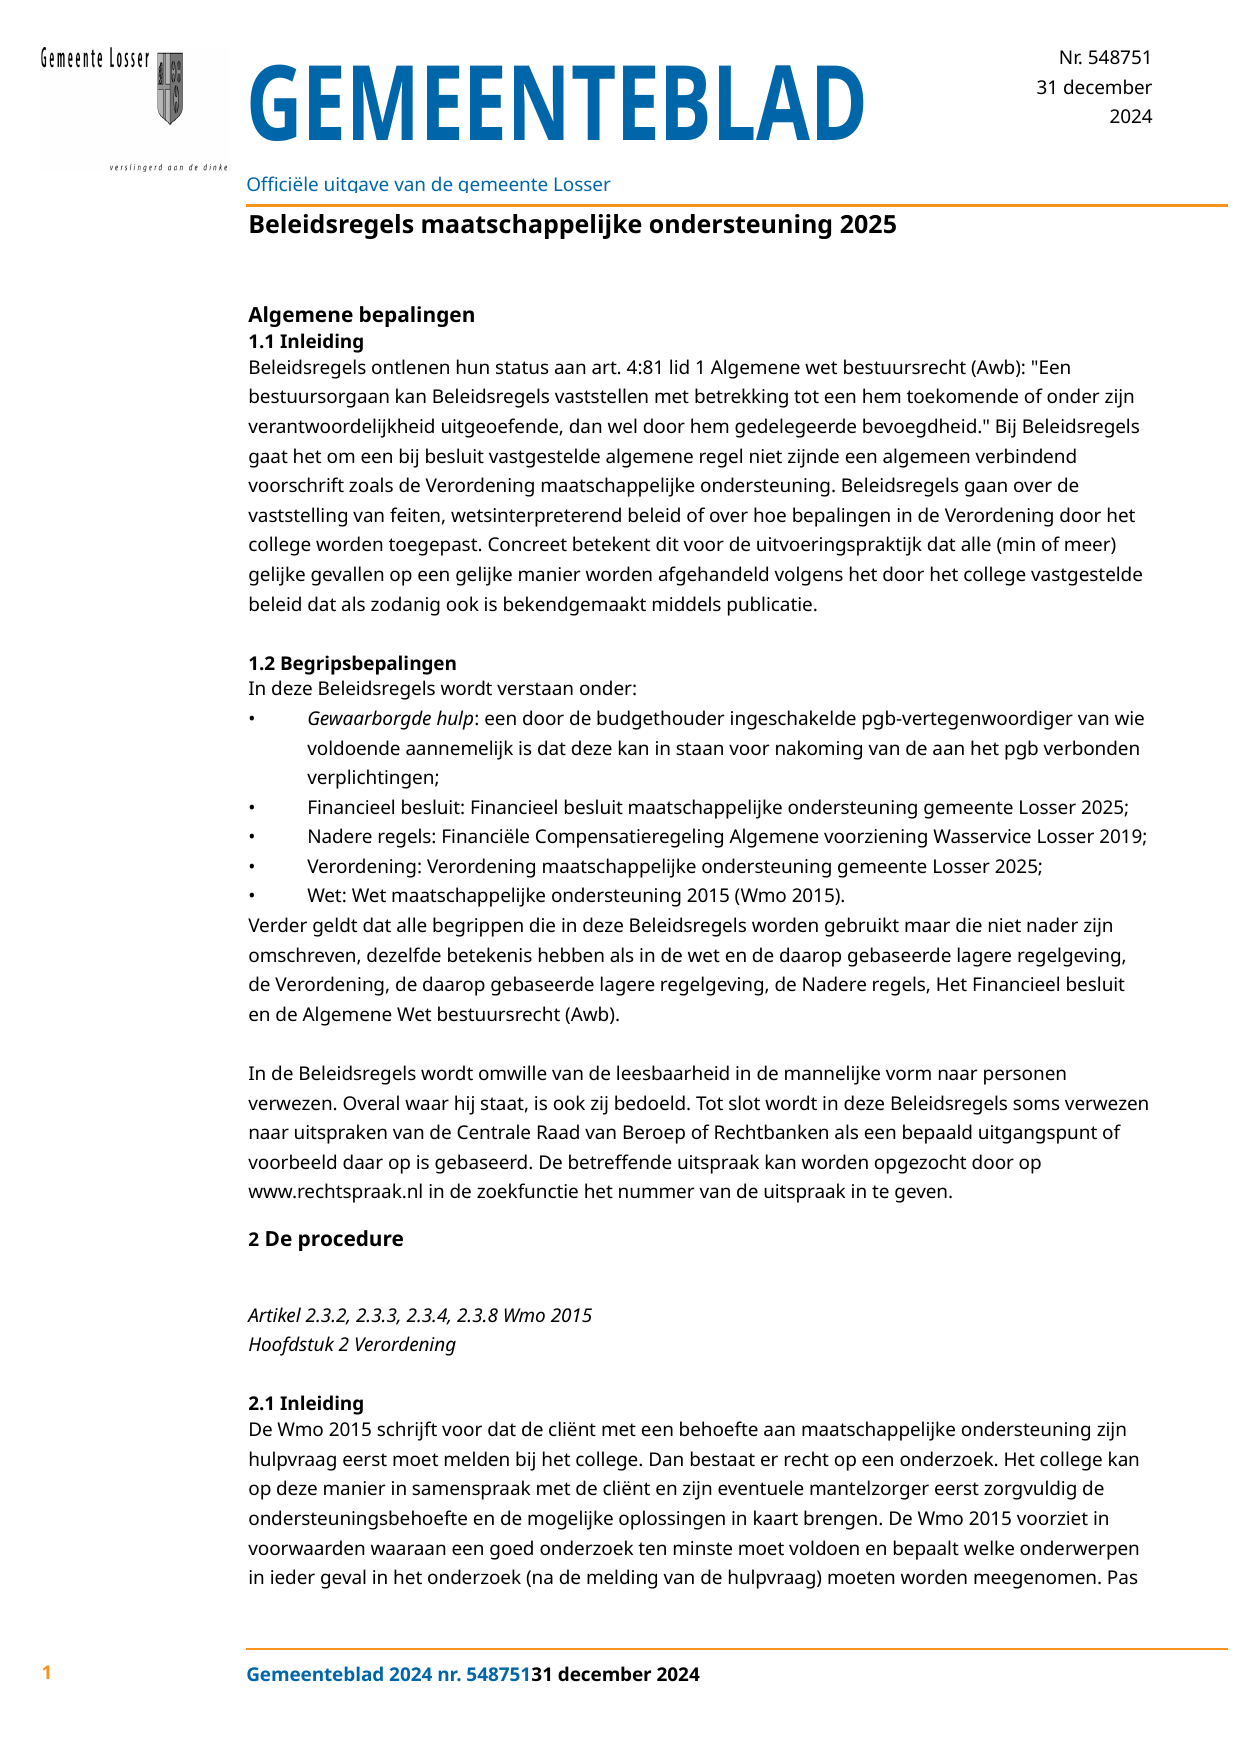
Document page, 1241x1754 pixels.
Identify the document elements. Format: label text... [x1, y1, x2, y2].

text 1.2 Begripsbepalingen [248, 650, 1152, 676]
list Gewaarborgde hulp: een door de budgethouder ingeschakelde pgb-vertegenwoordiger van wie voldoende aannemelijk is dat deze kan in staan voor nakoming van de aan het pgb verbonden verplichtingen; [248, 705, 1152, 790]
text Verder geldt dat alle begrippen die in deze Beleidsregels worden gebruikt maar die niet nader zijn omschreven, dezelfde betekenis hebben als in de wet en de daarop gebaseerde lagere regelgeving, de Verordening, de daarop gebaseerde lagere regelgeving, de Nadere regels, Het Financieel besluit en de Algemene Wet bestuursrecht (Awb). [248, 912, 1152, 1027]
picture [41, 47, 231, 172]
list Verordening: Verordening maatschappelijke ondersteuning gemeente Losser 2025; [248, 853, 1152, 879]
text Artikel 2.3.2, 2.3.3, 2.3.4, 2.3.8 Wmo 2015 [248, 1302, 1152, 1328]
text De Wmo 2015 schrijft voor dat de cliënt met een behoefte aan maatschappelijke ondersteuning zijn hulpvraag eerst moet melden bij het college. Dan bestaat er recht op een onderzoek. Het college kan op deze manier in samenspraak met de cliënt en zijn eventuele mantelzorger eerst zorgvuldig de ondersteuningsbehoefte en de mogelijke oplossingen in kaart brengen. De Wmo 2015 voorziet in voorwaarden waaraan een goed onderzoek ten minste moet voldoen en bepaalt welke onderwerpen in ieder geval in het onderzoek (na de melding van de hulpvraag) moeten worden meegenomen. Pas [248, 1416, 1152, 1590]
text Beleidsregels maatschappelijke ondersteuning 2025 [248, 207, 1152, 241]
text In deze Beleidsregels wordt verstaan onder: [248, 676, 1152, 701]
text Algemene bepalingen [248, 300, 1152, 328]
text Beleidsregels ontlenen hun status aan art. 4:81 lid 1 Algemene wet bestuursrecht (Awb): "Een bestuursorgaan kan Beleidsregels vaststellen met betrekking tot een hem toekomende of onder zijn verantwoordelijkheid uitgeoefende, dan wel door hem gedelegeerde bevoegdheid." Bij Beleidsregels gaat het om een bij besluit vastgestelde algemene regel niet zijnde een algemeen verbindend voorschrift zoals de Verordening maatschappelijke ondersteuning. Beleidsregels gaan over de vaststelling van feiten, wetsinterpreterend beleid of over hoe bepalingen in de Verordening door het college worden toegepast. Concreet betekent dit voor de uitvoeringspraktijk dat alle (min of meer) gelijke gevallen op een gelijke manier worden afgehandeld volgens het door het college vastgestelde beleid dat als zodanig ook is bekendgemaakt middels publicatie. [248, 354, 1152, 616]
text 1.1 Inleiding [248, 328, 1152, 354]
list Financieel besluit: Financieel besluit maatschappelijke ondersteuning gemeente Losser 2025; [248, 794, 1152, 820]
list Wet: Wet maatschappelijke ondersteuning 2015 (Wmo 2015). [248, 883, 1152, 908]
text 2.1 Inleiding [248, 1391, 1152, 1416]
text Hoofdstuk 2 Verordening [248, 1331, 1152, 1357]
text 2 De procedure [248, 1224, 1152, 1253]
text In de Beleidsregels wordt omwille van de leesbaarheid in de mannelijke vorm naar personen verwezen. Overal waar hij staat, is ook zij bedoeld. Tot slot wordt in deze Beleidsregels soms verwezen naar uitspraken van de Centrale Raad van Beroep of Rechtbanken als een bepaald uitgangspunt of voorbeeld daar op is gebaseerd. De betreffende uitspraak kan worden opgezocht door op www.rechtspraak.nl in de zoekfunctie het nummer van de uitspraak in te geven. [248, 1060, 1152, 1204]
list Nadere regels: Financiële Compensatieregeling Algemene voorziening Wasservice Losser 2019; [248, 823, 1152, 849]
